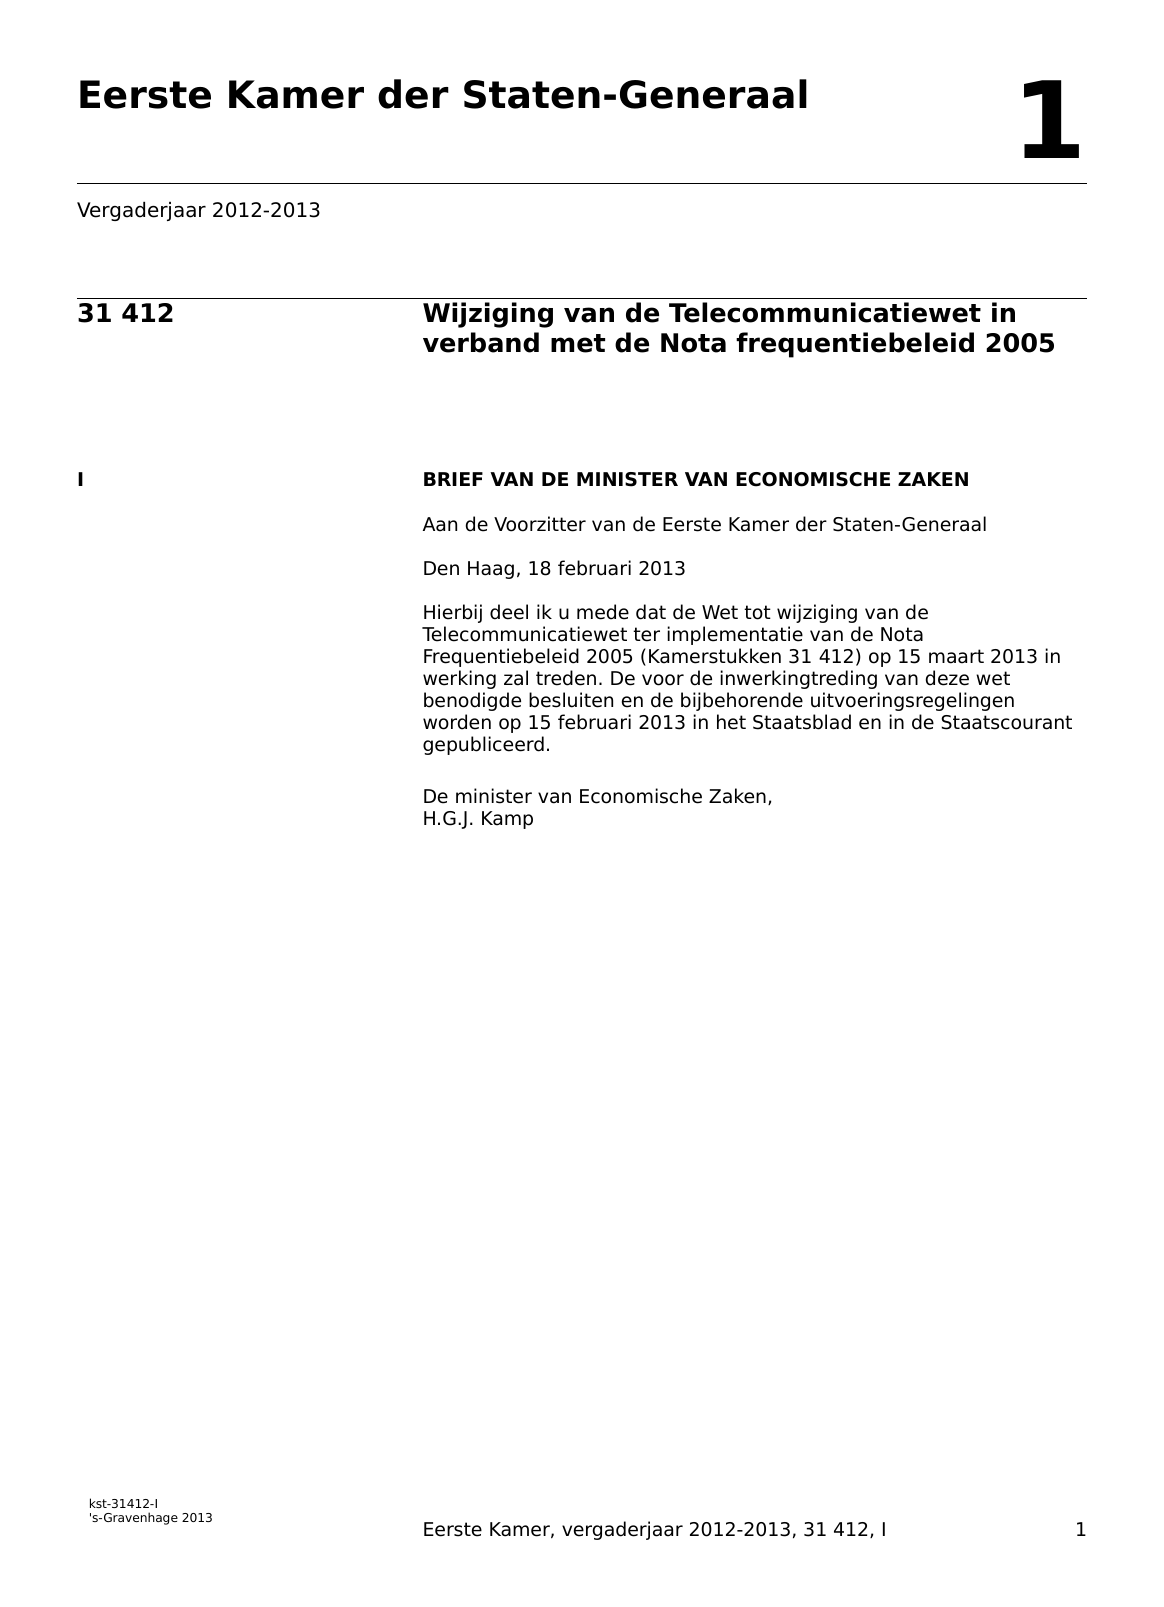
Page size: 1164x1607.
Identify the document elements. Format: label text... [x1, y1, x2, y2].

table_cell Vergaderjaar 2012-2013 [77, 184, 1087, 298]
table_header Eerste Kamer der Staten-Generaal [77, 59, 886, 183]
subtitle 31 412 Wijziging van de Telecommunicatiewet in verband met de Nota frequentiebeleid 2005 [77, 299, 1087, 358]
text kst-31412-I [88, 1497, 323, 1511]
text De minister van Economische Zaken, H.G.J. Kamp [422, 786, 1087, 830]
text 's-Gravenhage 2013 [88, 1511, 323, 1525]
text Aan de Voorzitter van de Eerste Kamer der Staten-Generaal [422, 513, 1087, 536]
text Hierbij deel ik u mede dat de Wet tot wijziging van de Telecommunicatiewet ter implementatie van de Nota Frequentiebeleid 2005 (Kamerstukken 31 412) op 15 maart 2013 in werking zal treden. De voor de inwerkingtreding van deze wet benodigde besluiten en de bijbehorende uitvoeringsregelingen worden op 15 februari 2013 in het Staatsblad en in de Staatscourant gepubliceerd. [422, 602, 1087, 756]
text Den Haag, 18 februari 2013 [422, 558, 1087, 580]
subtitle I BRIEF VAN DE MINISTER VAN ECONOMISCHE ZAKEN [77, 469, 1087, 491]
table_header 1 [886, 59, 1087, 183]
